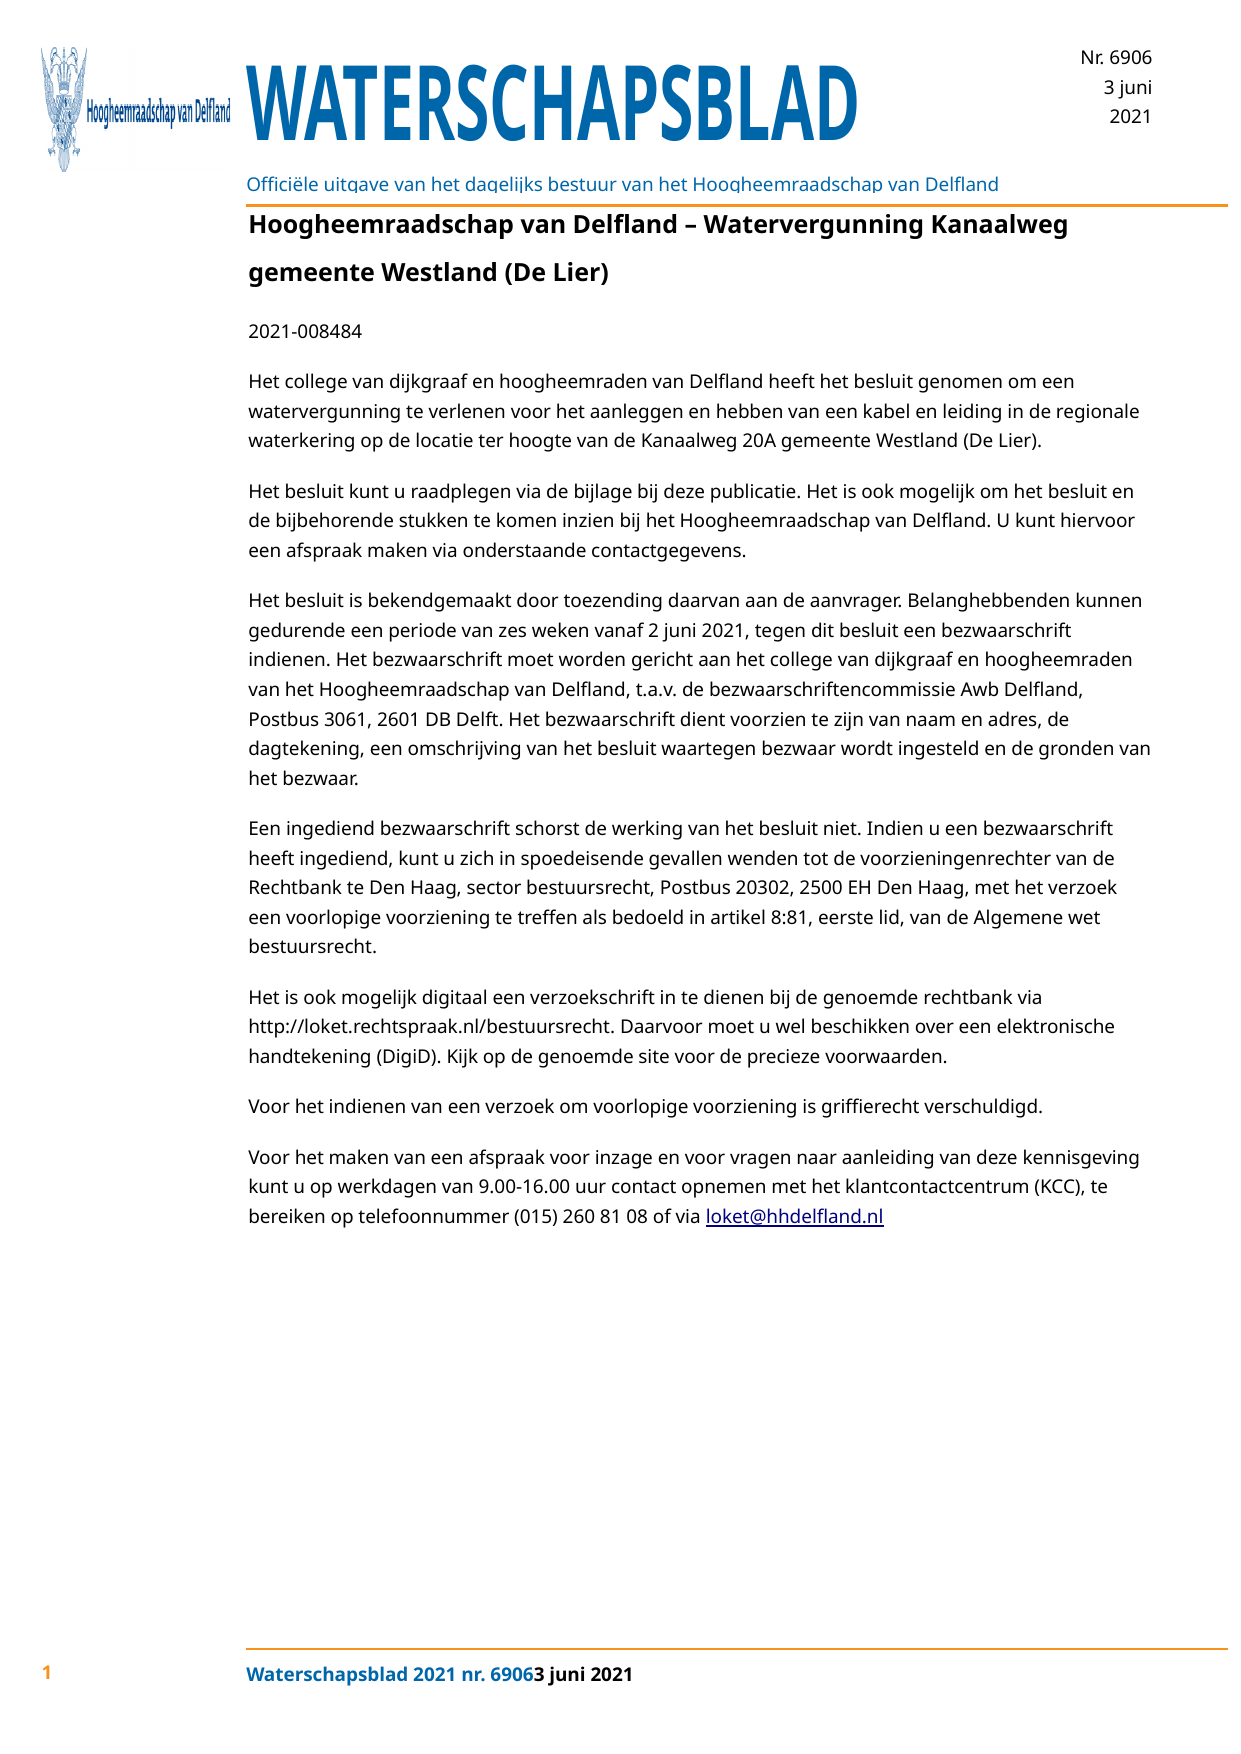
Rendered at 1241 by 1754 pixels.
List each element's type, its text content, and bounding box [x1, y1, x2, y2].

text Het is ook mogelijk digitaal een verzoekschrift in te dienen bij de genoemde rechtbank via http://loket.rechtspraak.nl/bestuursrecht. Daarvoor moet u wel beschikken over een elektronische handtekening (DigiD). Kijk op de genoemde site voor de precieze voorwaarden. [248, 984, 1152, 1069]
text Hoogheemraadschap van Delfland – Watervergunning Kanaalweg gemeente Westland (De Lier) [248, 207, 1152, 288]
text Het besluit kunt u raadplegen via de bijlage bij deze publicatie. Het is ook mogelijk om het besluit en de bijbehorende stukken te komen inzien bij het Hoogheemraadschap van Delfland. U kunt hiervoor een afspraak maken via onderstaande contactgegevens. [248, 478, 1152, 563]
picture [41, 47, 231, 172]
text Een ingediend bezwaarschrift schorst de werking van het besluit niet. Indien u een bezwaarschrift heeft ingediend, kunt u zich in spoedeisende gevallen wenden tot de voorzieningenrechter van de Rechtbank te Den Haag, sector bestuursrecht, Postbus 20302, 2500 EH Den Haag, met het verzoek een voorlopige voorziening te treffen als bedoeld in artikel 8:81, eerste lid, van de Algemene wet bestuursrecht. [248, 815, 1152, 959]
text Voor het maken van een afspraak voor inzage en voor vragen naar aanleiding van deze kennisgeving kunt u op werkdagen van 9.00-16.00 uur contact opnemen met het klantcontactcentrum (KCC), te bereiken op telefoonnummer (015) 260 81 08 of via loket@hhdelfland.nl [248, 1144, 1152, 1229]
text 2021-008484 [248, 318, 1152, 344]
text Het besluit is bekendgemaakt door toezending daarvan aan de aanvrager. Belanghebbenden kunnen gedurende een periode van zes weken vanaf 2 juni 2021, tegen dit besluit een bezwaarschrift indienen. Het bezwaarschrift moet worden gericht aan het college van dijkgraaf en hoogheemraden van het Hoogheemraadschap van Delfland, t.a.v. de bezwaarschriftencommissie Awb Delfland, Postbus 3061, 2601 DB Delft. Het bezwaarschrift dient voorzien te zijn van naam en adres, de dagtekening, een omschrijving van het besluit waartegen bezwaar wordt ingesteld en de gronden van het bezwaar. [248, 587, 1152, 791]
text Het college van dijkgraaf en hoogheemraden van Delfland heeft het besluit genomen om een watervergunning te verlenen voor het aanleggen en hebben van een kabel en leiding in de regionale waterkering op de locatie ter hoogte van de Kanaalweg 20A gemeente Westland (De Lier). [248, 368, 1152, 453]
text Voor het indienen van een verzoek om voorlopige voorziening is griffierecht verschuldigd. [248, 1094, 1152, 1119]
